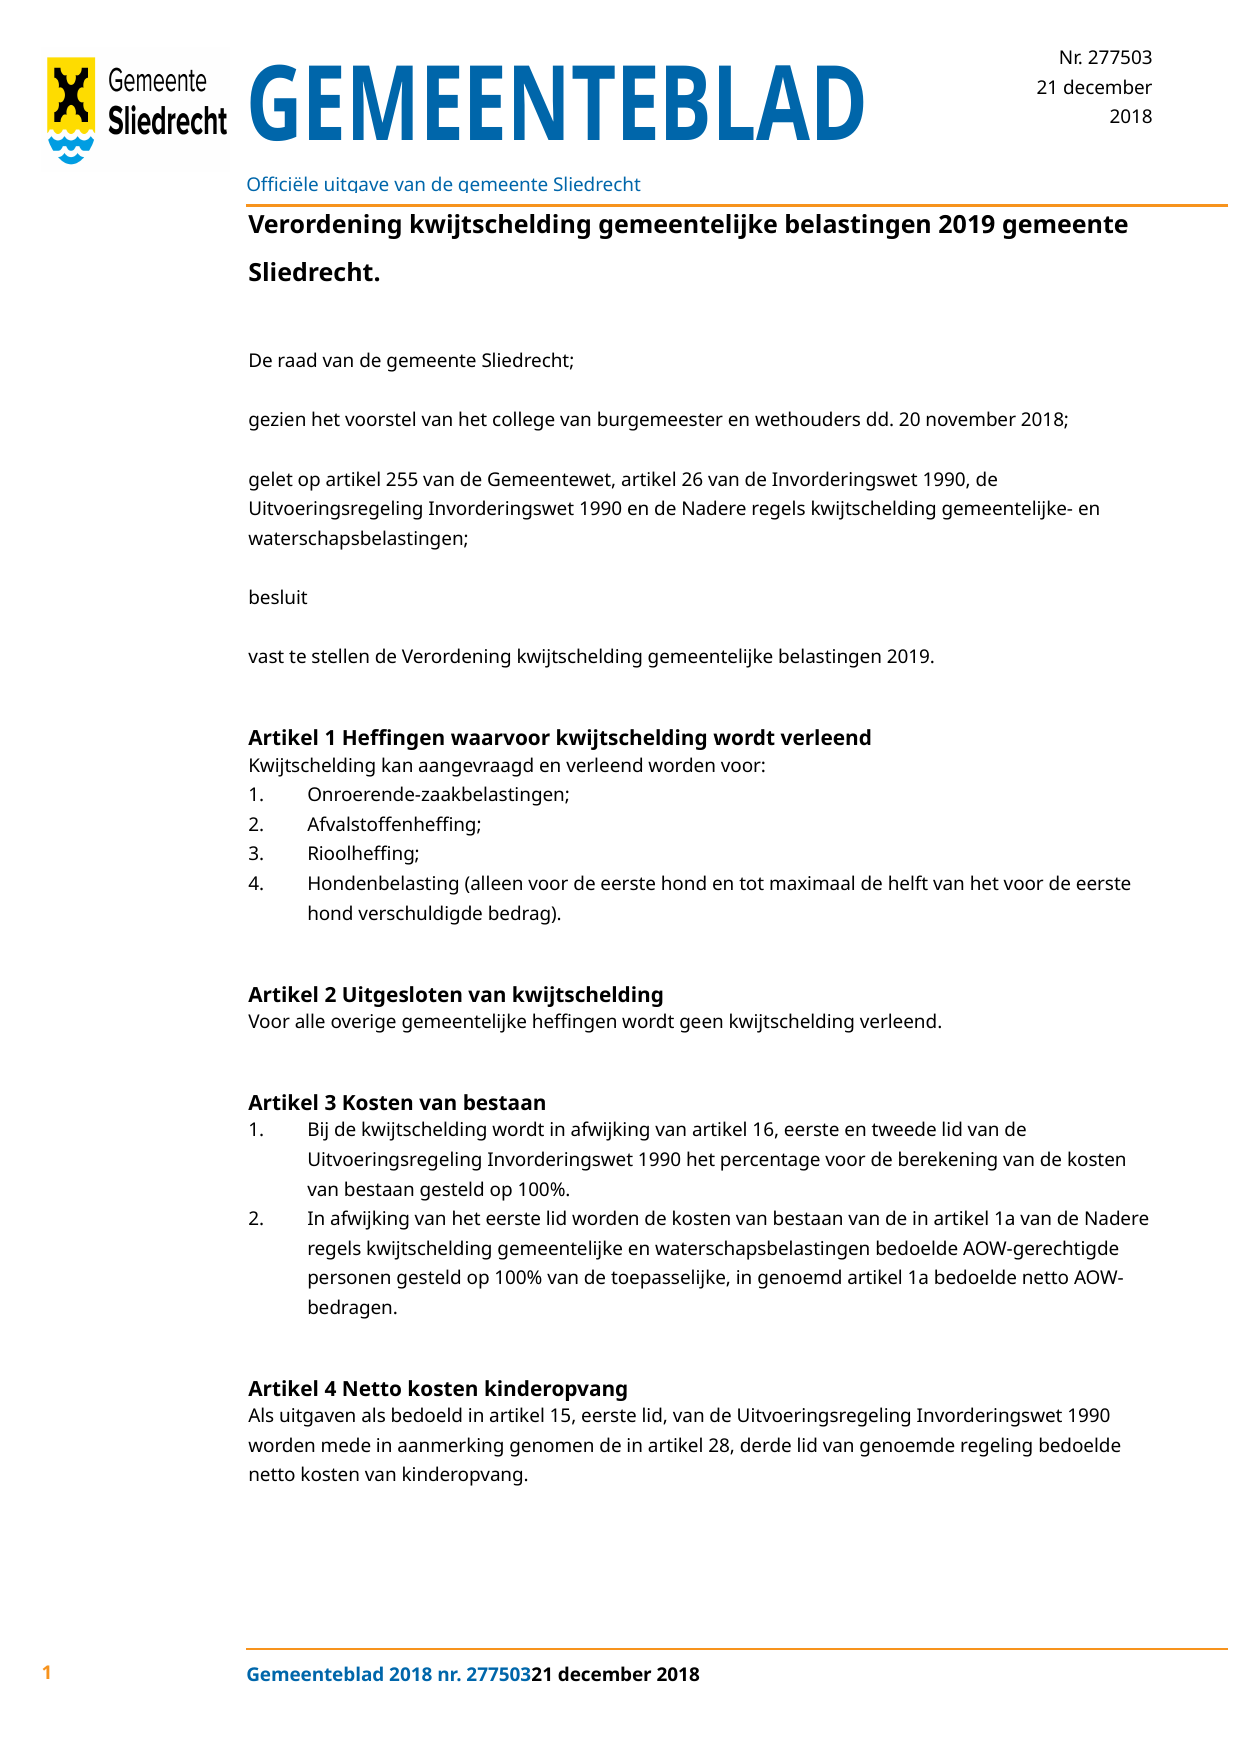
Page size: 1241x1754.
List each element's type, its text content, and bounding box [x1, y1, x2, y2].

list In afwijking van het eerste lid worden de kosten van bestaan van de in artikel 1a van de Nadere regels kwijtschelding gemeentelijke en waterschapsbelastingen bedoelde AOW-gerechtigde personen gesteld op 100% van de toepasselijke, in genoemd artikel 1a bedoelde netto AOW-bedragen. [248, 1205, 1152, 1320]
text Artikel 4 Netto kosten kinderopvang [248, 1374, 1152, 1402]
text Artikel 1 Heffingen waarvoor kwijtschelding wordt verleend [248, 723, 1152, 752]
text gelet op artikel 255 van de Gemeentewet, artikel 26 van de Invorderingswet 1990, de Uitvoeringsregeling Invorderingswet 1990 en de Nadere regels kwijtschelding gemeentelijke- en waterschapsbelastingen; [248, 466, 1152, 551]
text Als uitgaven als bedoeld in artikel 15, eerste lid, van de Uitvoeringsregeling Invorderingswet 1990 worden mede in aanmerking genomen de in artikel 28, derde lid van genoemde regeling bedoelde netto kosten van kinderopvang. [248, 1402, 1152, 1487]
list Rioolheffing; [248, 841, 1152, 866]
text vast te stellen de Verordening kwijtschelding gemeentelijke belastingen 2019. [248, 643, 1152, 669]
list Hondenbelasting (alleen voor de eerste hond en tot maximaal de helft van het voor de eerste hond verschuldigde bedrag). [248, 870, 1152, 925]
text Voor alle overige gemeentelijke heffingen wordt geen kwijtschelding verleend. [248, 1008, 1152, 1034]
text Artikel 2 Uitgesloten van kwijtschelding [248, 980, 1152, 1008]
list Onroerende-zaakbelastingen; [248, 781, 1152, 807]
text Kwijtschelding kan aangevraagd en verleend worden voor: [248, 752, 1152, 777]
text De raad van de gemeente Sliedrecht; [248, 347, 1152, 373]
picture [41, 47, 231, 172]
text Artikel 3 Kosten van bestaan [248, 1088, 1152, 1117]
list Bij de kwijtschelding wordt in afwijking van artikel 16, eerste en tweede lid van de Uitvoeringsregeling Invorderingswet 1990 het percentage voor de berekening van de kosten van bestaan gesteld op 100%. [248, 1117, 1152, 1201]
text besluit [248, 584, 1152, 610]
text gezien het voorstel van het college van burgemeester en wethouders dd. 20 november 2018; [248, 407, 1152, 432]
text Verordening kwijtschelding gemeentelijke belastingen 2019 gemeente Sliedrecht. [248, 207, 1152, 288]
list Afvalstoffenheffing; [248, 811, 1152, 837]
